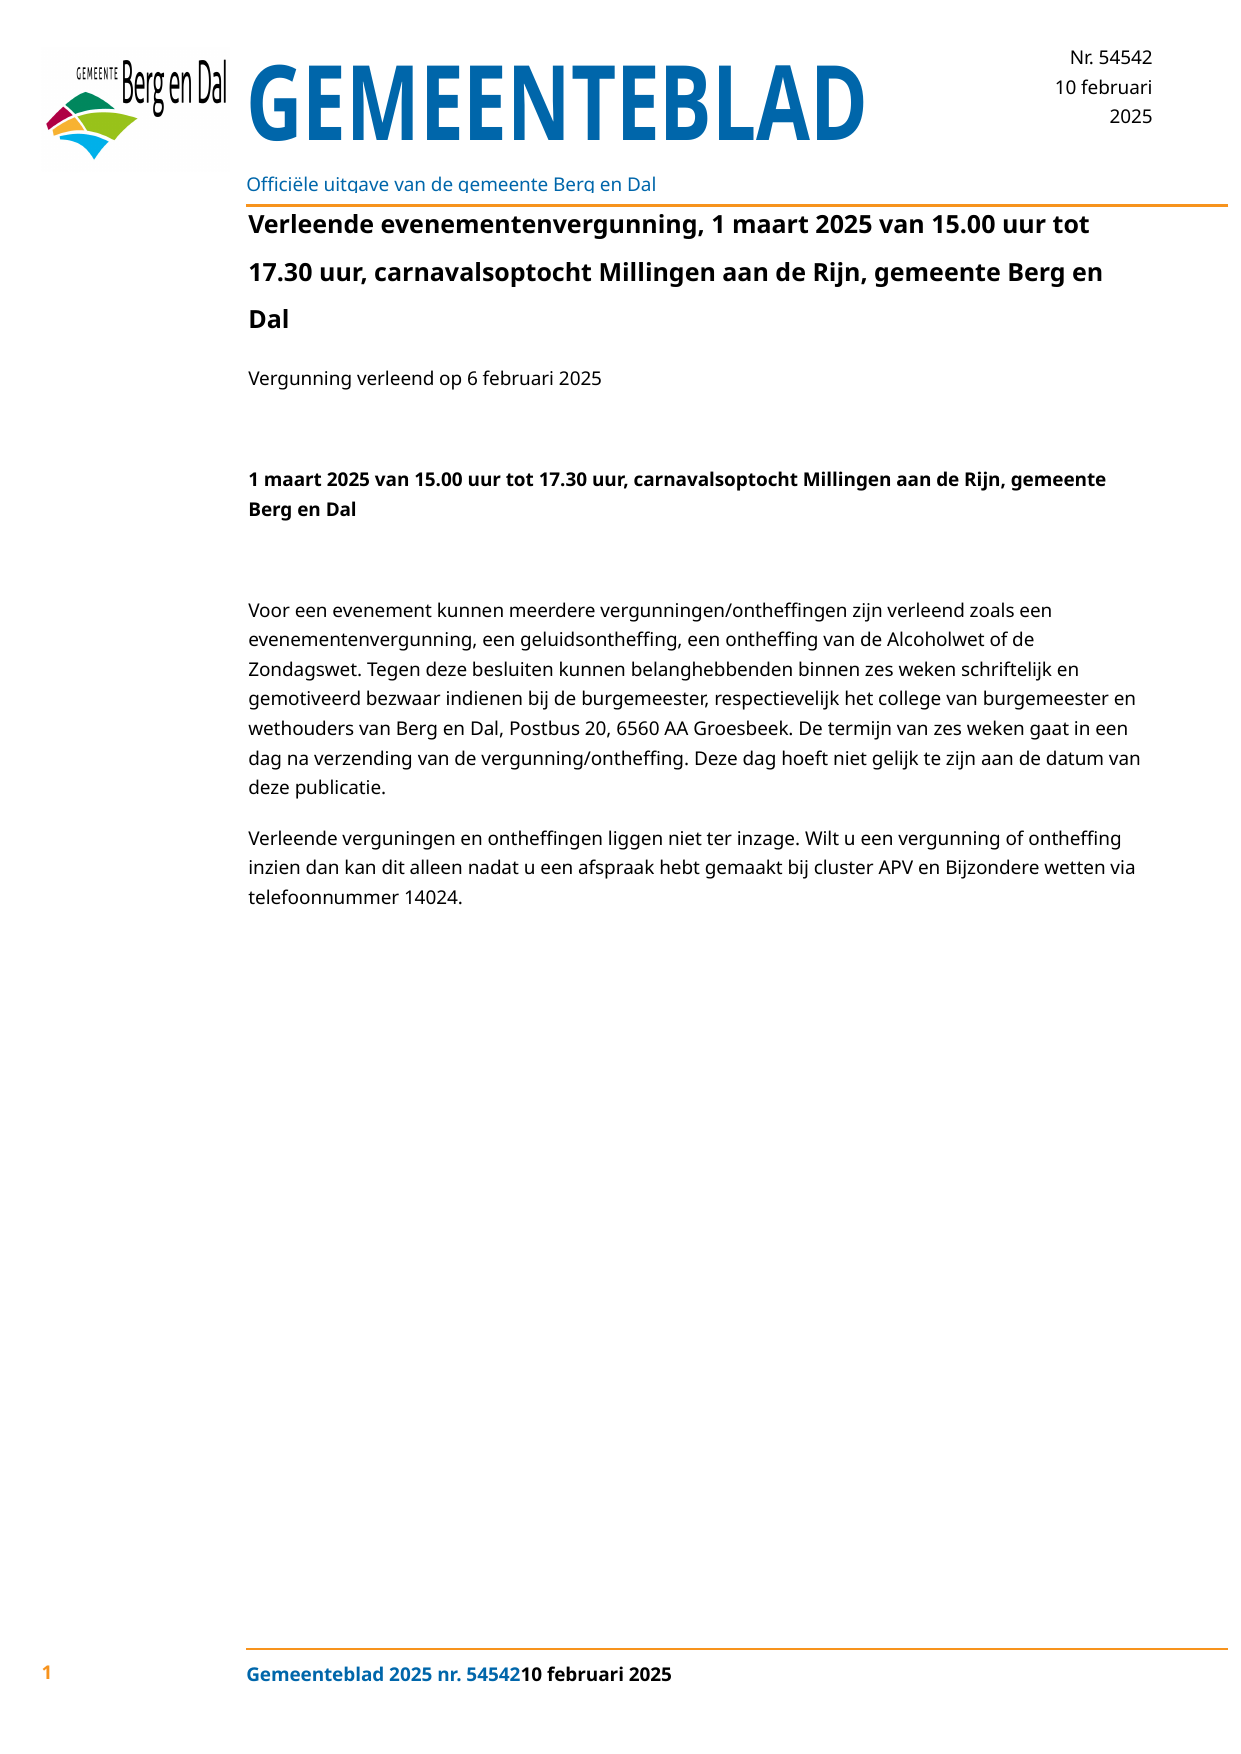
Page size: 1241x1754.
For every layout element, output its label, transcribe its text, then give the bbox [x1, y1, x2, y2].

text Vergunning verleend op 6 februari 2025 [248, 366, 1152, 391]
text Verleende evenementenvergunning, 1 maart 2025 van 15.00 uur tot 17.30 uur, carnavalsoptocht Millingen aan de Rijn, gemeente Berg en Dal [248, 207, 1152, 336]
text Verleende verguningen en ontheffingen liggen niet ter inzage. Wilt u een vergunning of ontheffing inzien dan kan dit alleen nadat u een afspraak hebt gemaakt bij cluster APV en Bijzondere wetten via telefoonnummer 14024. [248, 825, 1152, 909]
text 1 maart 2025 van 15.00 uur tot 17.30 uur, carnavalsoptocht Millingen aan de Rijn, gemeente Berg en Dal [248, 466, 1152, 522]
picture [41, 47, 231, 172]
text Voor een evenement kunnen meerdere vergunningen/ontheffingen zijn verleend zoals een evenementenvergunning, een geluidsontheffing, een ontheffing van de Alcoholwet of de Zondagswet. Tegen deze besluiten kunnen belanghebbenden binnen zes weken schriftelijk en gemotiveerd bezwaar indienen bij de burgemeester, respectievelijk het college van burgemeester en wethouders van Berg en Dal, Postbus 20, 6560 AA Groesbeek. De termijn van zes weken gaat in een dag na verzending van de vergunning/ontheffing. Deze dag hoeft niet gelijk te zijn aan de datum van deze publicatie. [248, 597, 1152, 800]
